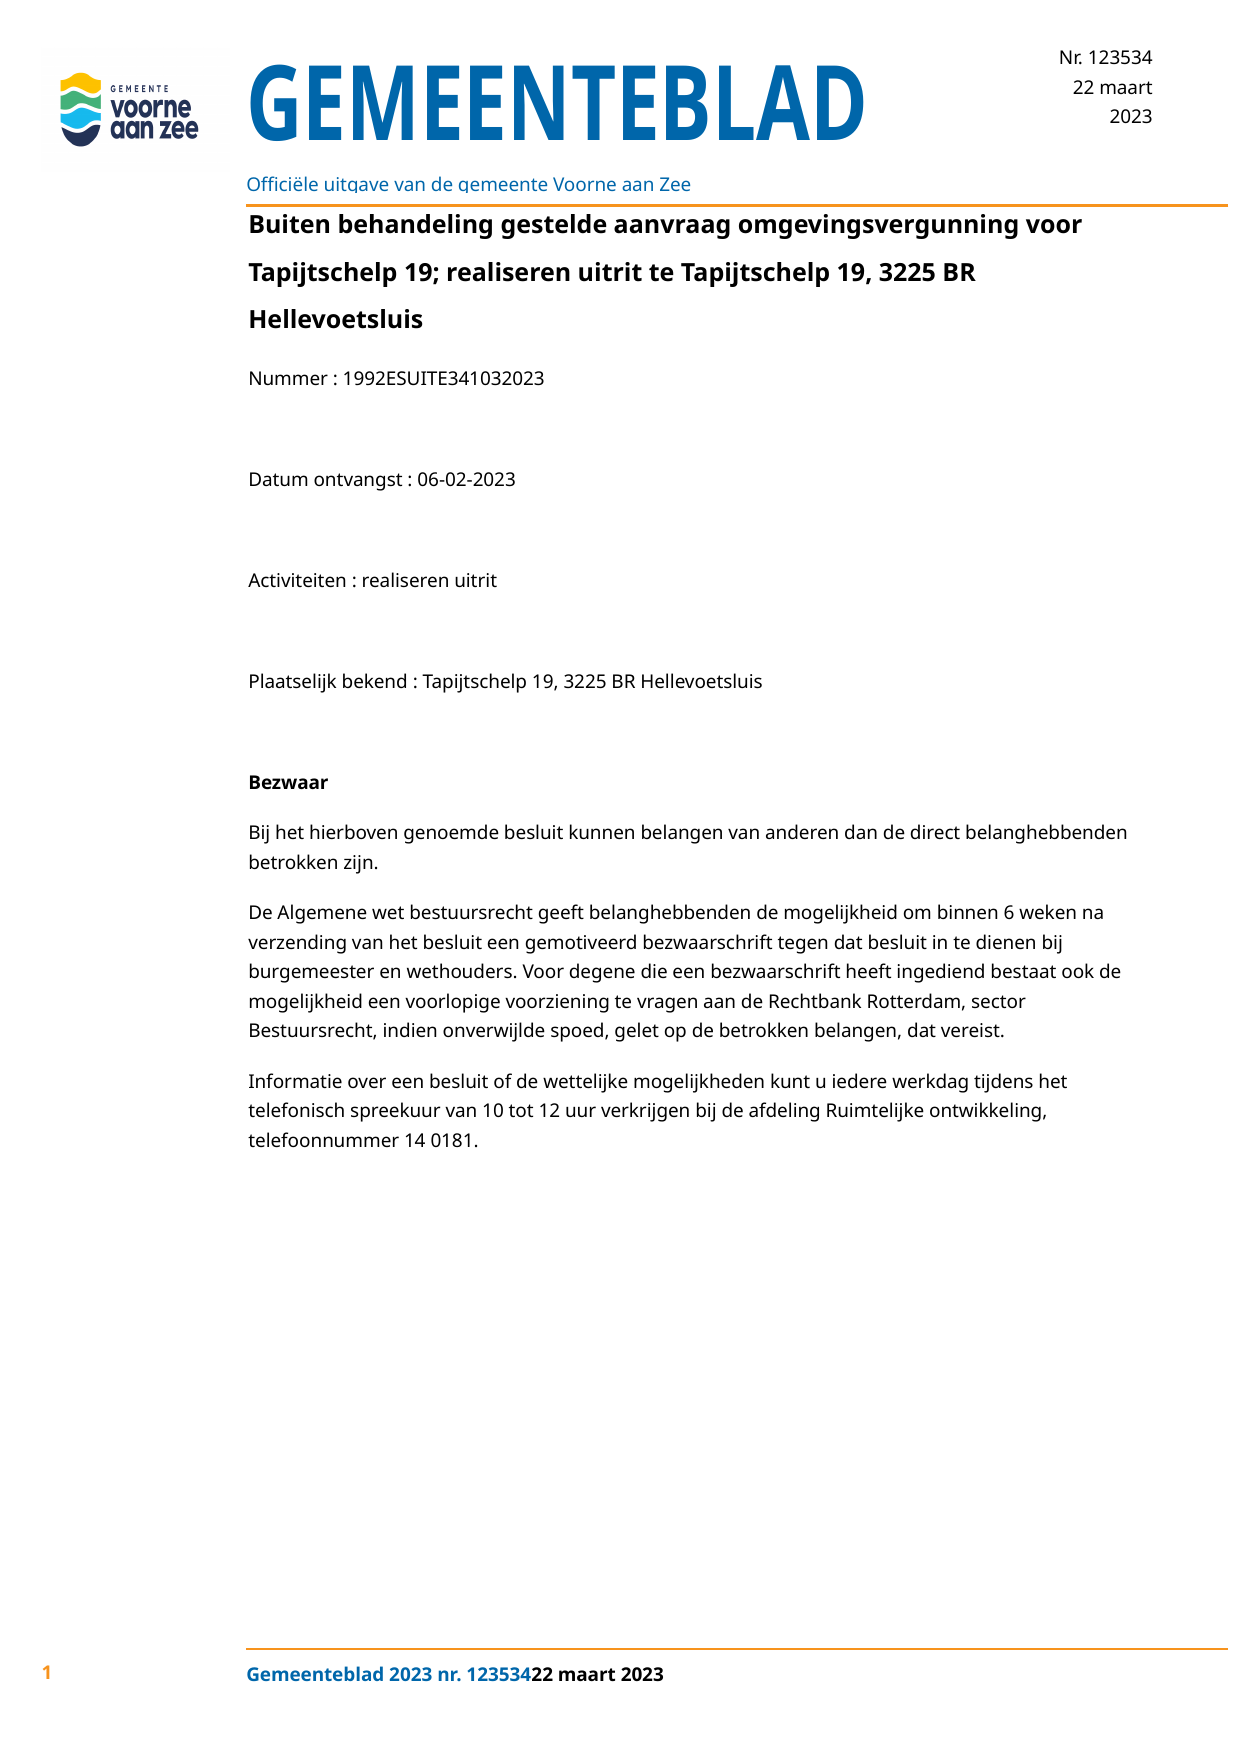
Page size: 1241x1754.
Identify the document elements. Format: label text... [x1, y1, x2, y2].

text De Algemene wet bestuursrecht geeft belanghebbenden de mogelijkheid om binnen 6 weken na verzending van het besluit een gemotiveerd bezwaarschrift tegen dat besluit in te dienen bij burgemeester en wethouders. Voor degene die een bezwaarschrift heeft ingediend bestaat ook de mogelijkheid een voorlopige voorziening te vragen aan de Rechtbank Rotterdam, sector Bestuursrecht, indien onverwijlde spoed, gelet op de betrokken belangen, dat vereist. [248, 899, 1152, 1043]
text Bezwaar [248, 769, 1152, 794]
text Buiten behandeling gestelde aanvraag omgevingsvergunning voor Tapijtschelp 19; realiseren uitrit te Tapijtschelp 19, 3225 BR Hellevoetsluis [248, 207, 1152, 336]
text Bij het hierboven genoemde besluit kunnen belangen van anderen dan de direct belanghebbenden betrokken zijn. [248, 819, 1152, 874]
picture [41, 47, 231, 172]
text Datum ontvangst : 06-02-2023 [248, 466, 1152, 492]
text Plaatselijk bekend : Tapijtschelp 19, 3225 BR Hellevoetsluis [248, 668, 1152, 694]
text Nummer : 1992ESUITE341032023 [248, 366, 1152, 391]
text Informatie over een besluit of de wettelijke mogelijkheden kunt u iedere werkdag tijdens het telefonisch spreekuur van 10 tot 12 uur verkrijgen bij de afdeling Ruimtelijke ontwikkeling, telefoonnummer 14 0181. [248, 1068, 1152, 1153]
text Activiteiten : realiseren uitrit [248, 567, 1152, 593]
